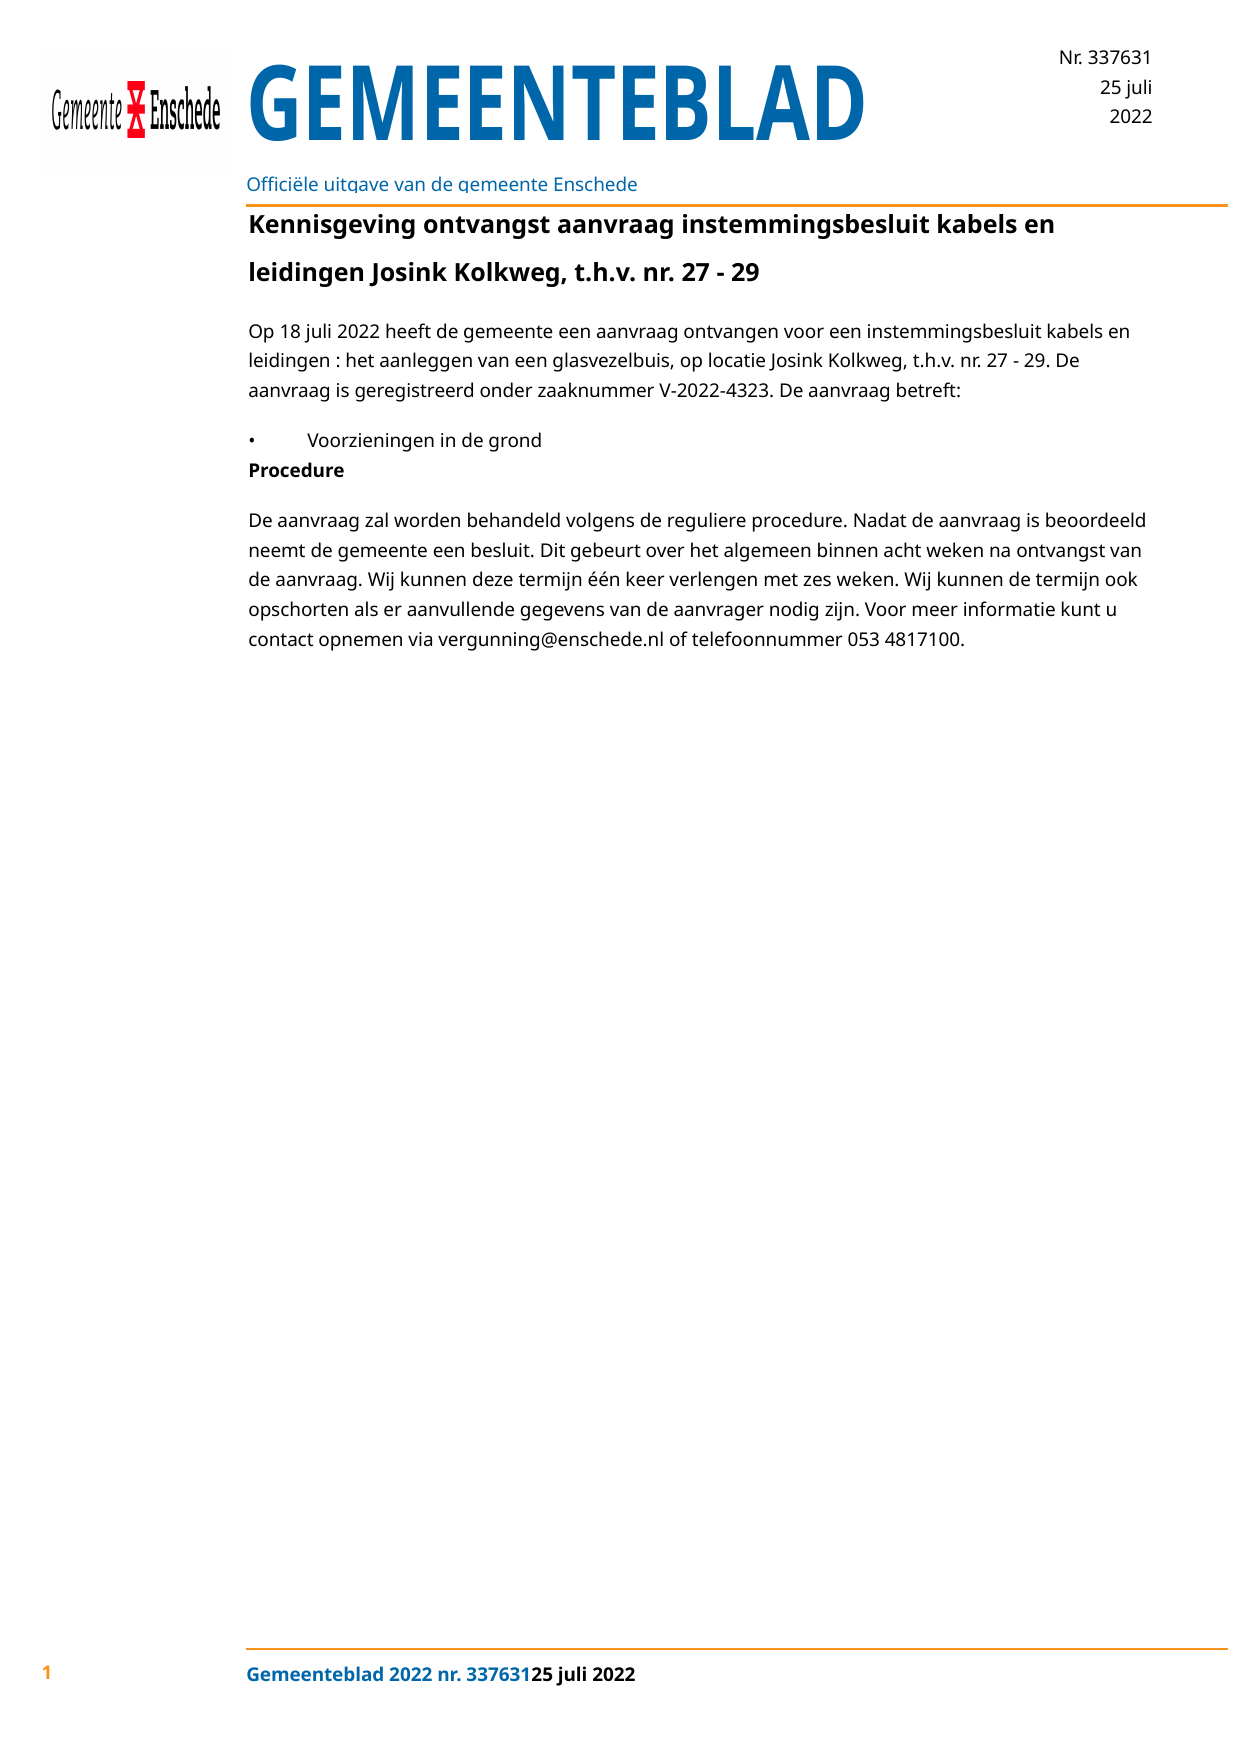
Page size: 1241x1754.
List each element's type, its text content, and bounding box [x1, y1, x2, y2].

text Op 18 juli 2022 heeft de gemeente een aanvraag ontvangen voor een instemmingsbesluit kabels en leidingen : het aanleggen van een glasvezelbuis, op locatie Josink Kolkweg, t.h.v. nr. 27 - 29. De aanvraag is geregistreerd onder zaaknummer V-2022-4323. De aanvraag betreft: [248, 318, 1152, 403]
text Procedure [248, 457, 1152, 483]
list Voorzieningen in de grond [248, 427, 1152, 453]
picture [41, 47, 231, 172]
text De aanvraag zal worden behandeld volgens de reguliere procedure. Nadat de aanvraag is beoordeeld neemt de gemeente een besluit. Dit gebeurt over het algemeen binnen acht weken na ontvangst van de aanvraag. Wij kunnen deze termijn één keer verlengen met zes weken. Wij kunnen de termijn ook opschorten als er aanvullende gegevens van de aanvrager nodig zijn. Voor meer informatie kunt u contact opnemen via vergunning@enschede.nl of telefoonnummer 053 4817100. [248, 507, 1152, 652]
text Kennisgeving ontvangst aanvraag instemmingsbesluit kabels en leidingen Josink Kolkweg, t.h.v. nr. 27 - 29 [248, 207, 1152, 288]
